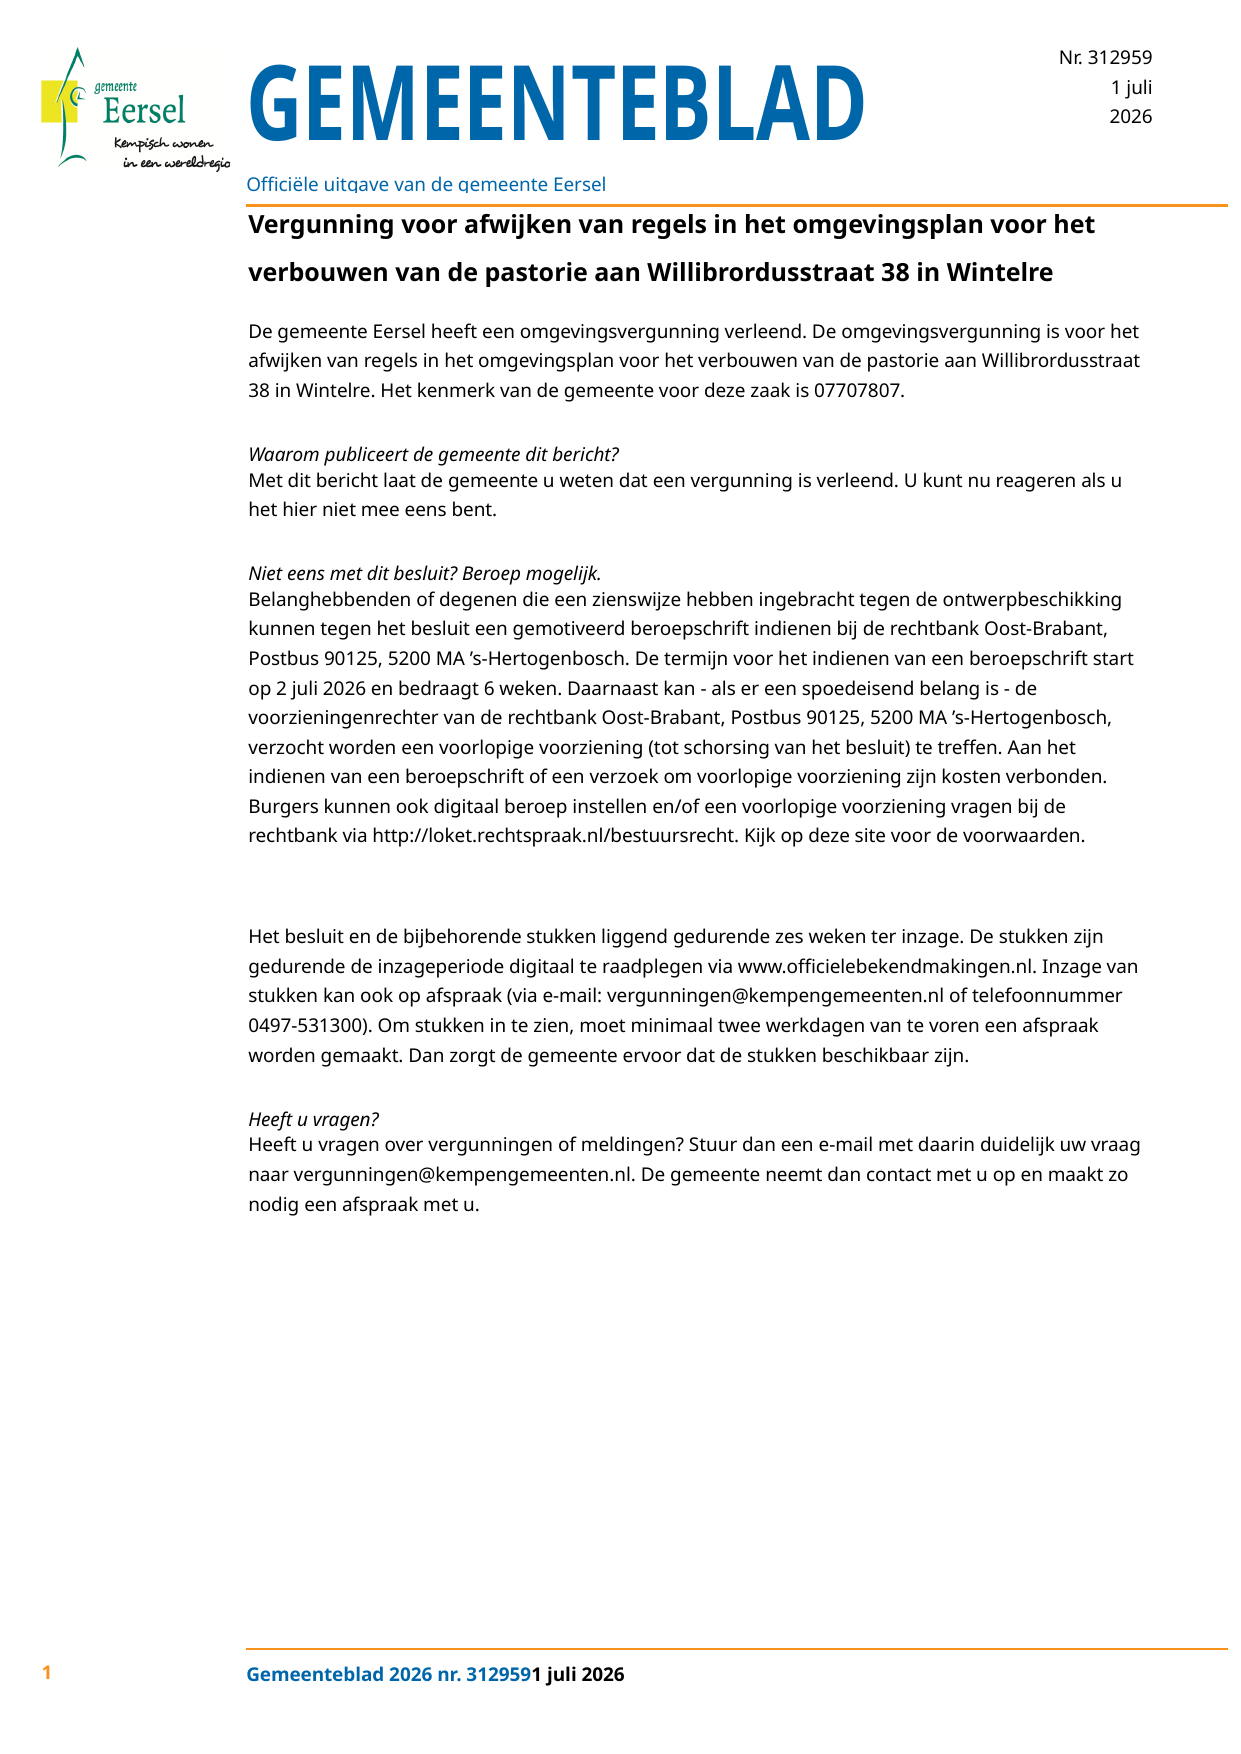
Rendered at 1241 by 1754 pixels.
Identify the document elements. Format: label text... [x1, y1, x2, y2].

text Het besluit en de bijbehorende stukken liggend gedurende zes weken ter inzage. De stukken zijn gedurende de inzageperiode digitaal te raadplegen via www.officielebekendmakingen.nl. Inzage van stukken kan ook op afspraak (via e-mail: vergunningen@kempengemeenten.nl of telefoonnummer 0497-531300). Om stukken in te zien, moet minimaal twee werkdagen van te voren een afspraak worden gemaakt. Dan zorgt de gemeente ervoor dat de stukken beschikbaar zijn. [248, 923, 1152, 1068]
text Niet eens met dit besluit? Beroep mogelijk. [248, 560, 1152, 586]
picture [41, 47, 231, 172]
text Vergunning voor afwijken van regels in het omgevingsplan voor het verbouwen van de pastorie aan Willibrordusstraat 38 in Wintelre [248, 207, 1152, 288]
text Heeft u vragen over vergunningen of meldingen? Stuur dan een e-mail met daarin duidelijk uw vraag naar vergunningen@kempengemeenten.nl. De gemeente neemt dan contact met u op en maakt zo nodig een afspraak met u. [248, 1132, 1152, 1216]
text De gemeente Eersel heeft een omgevingsvergunning verleend. De omgevingsvergunning is voor het afwijken van regels in het omgevingsplan voor het verbouwen van de pastorie aan Willibrordusstraat 38 in Wintelre. Het kenmerk van de gemeente voor deze zaak is 07707807. [248, 318, 1152, 403]
text Waarom publiceert de gemeente dit bericht? [248, 441, 1152, 467]
text Heeft u vragen? [248, 1106, 1152, 1132]
text Belanghebbenden of degenen die een zienswijze hebben ingebracht tegen de ontwerpbeschikking kunnen tegen het besluit een gemotiveerd beroepschrift indienen bij de rechtbank Oost-Brabant, Postbus 90125, 5200 MA ’s-Hertogenbosch. De termijn voor het indienen van een beroepschrift start op 2 juli 2026 en bedraagt 6 weken. Daarnaast kan - als er een spoedeisend belang is - de voorzieningenrechter van de rechtbank Oost-Brabant, Postbus 90125, 5200 MA ’s-Hertogenbosch, verzocht worden een voorlopige voorziening (tot schorsing van het besluit) te treffen. Aan het indienen van een beroepschrift of een verzoek om voorlopige voorziening zijn kosten verbonden. Burgers kunnen ook digitaal beroep instellen en/of een voorlopige voorziening vragen bij de rechtbank via http://loket.rechtspraak.nl/bestuursrecht. Kijk op deze site voor de voorwaarden. [248, 586, 1152, 848]
text Met dit bericht laat de gemeente u weten dat een vergunning is verleend. U kunt nu reageren als u het hier niet mee eens bent. [248, 467, 1152, 522]
